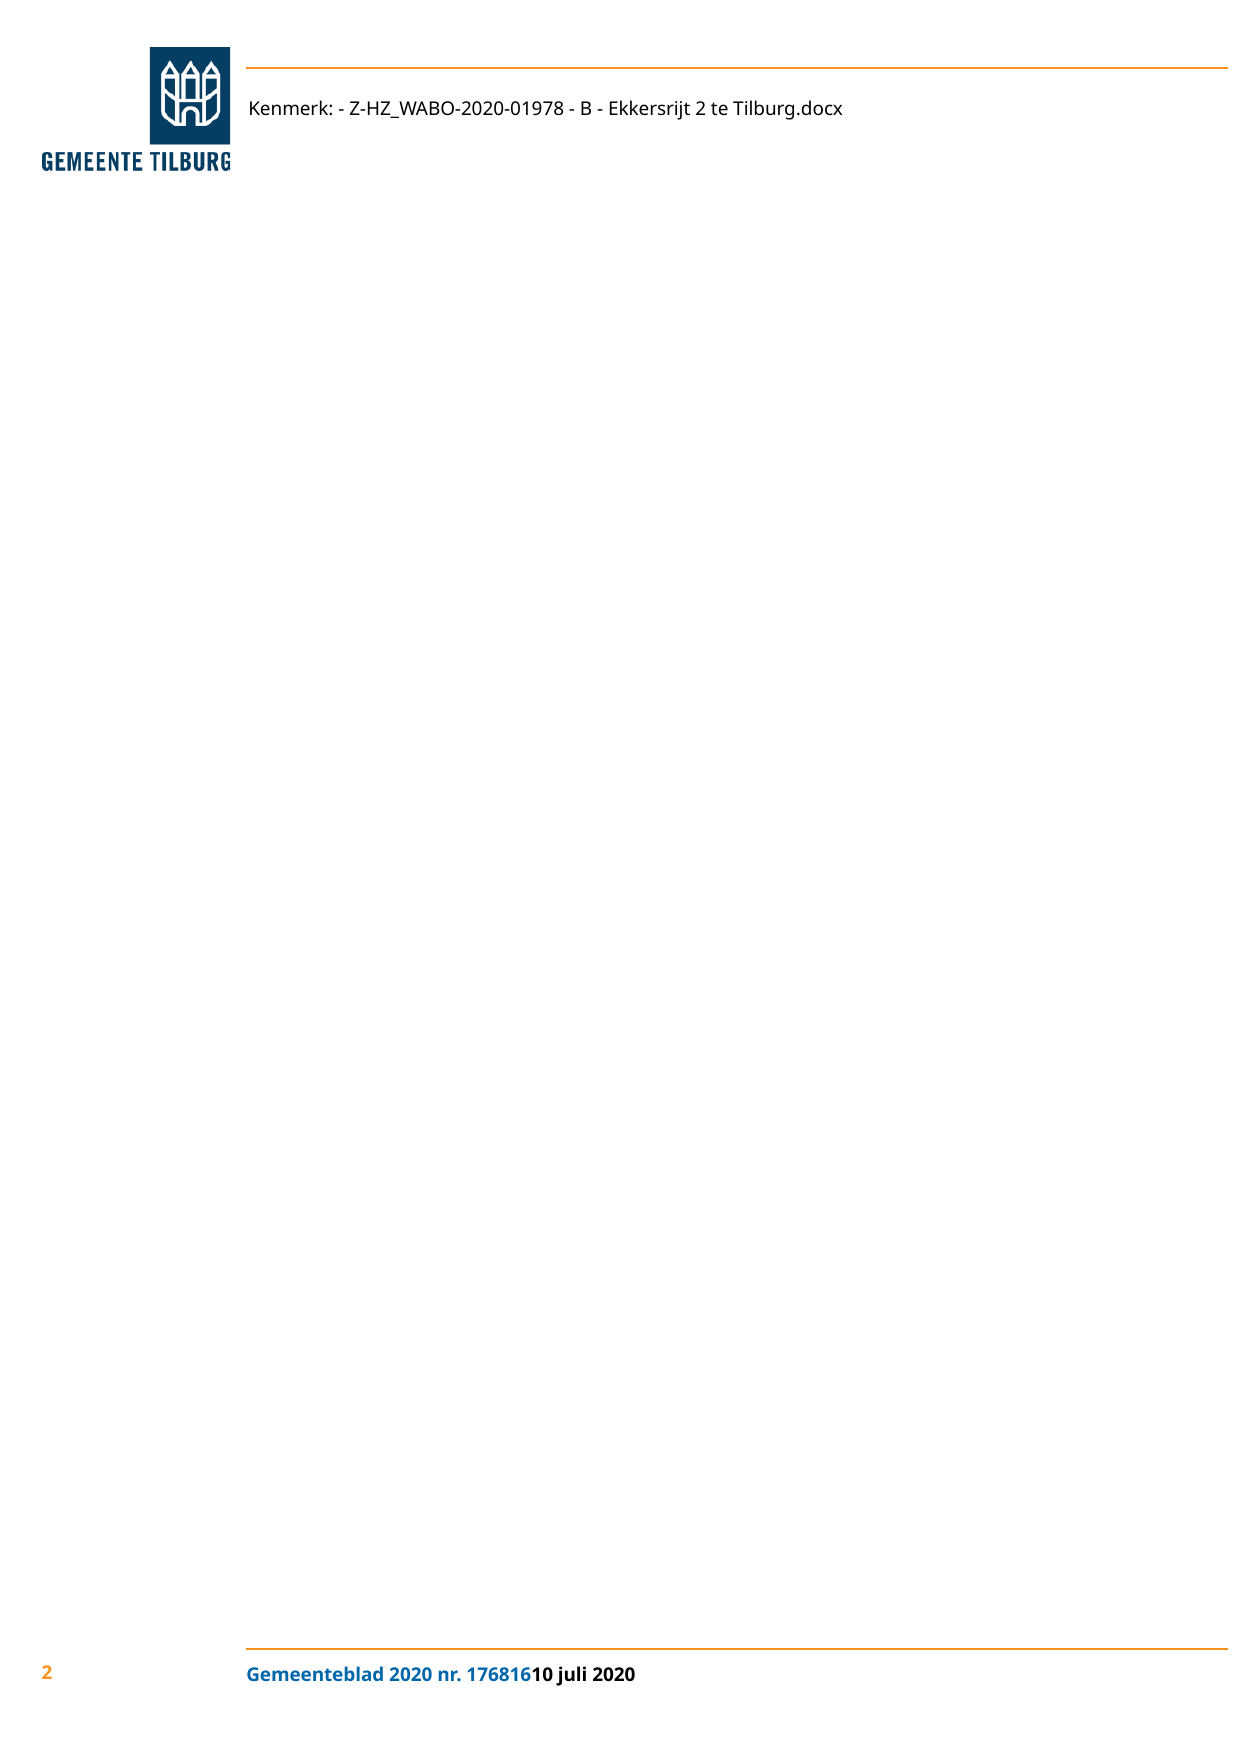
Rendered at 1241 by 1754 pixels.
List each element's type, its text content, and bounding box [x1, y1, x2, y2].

picture [41, 47, 231, 172]
text Kenmerk: - Z-HZ_WABO-2020-01978 - B - Ekkersrijt 2 te Tilburg.docx [248, 95, 1152, 121]
